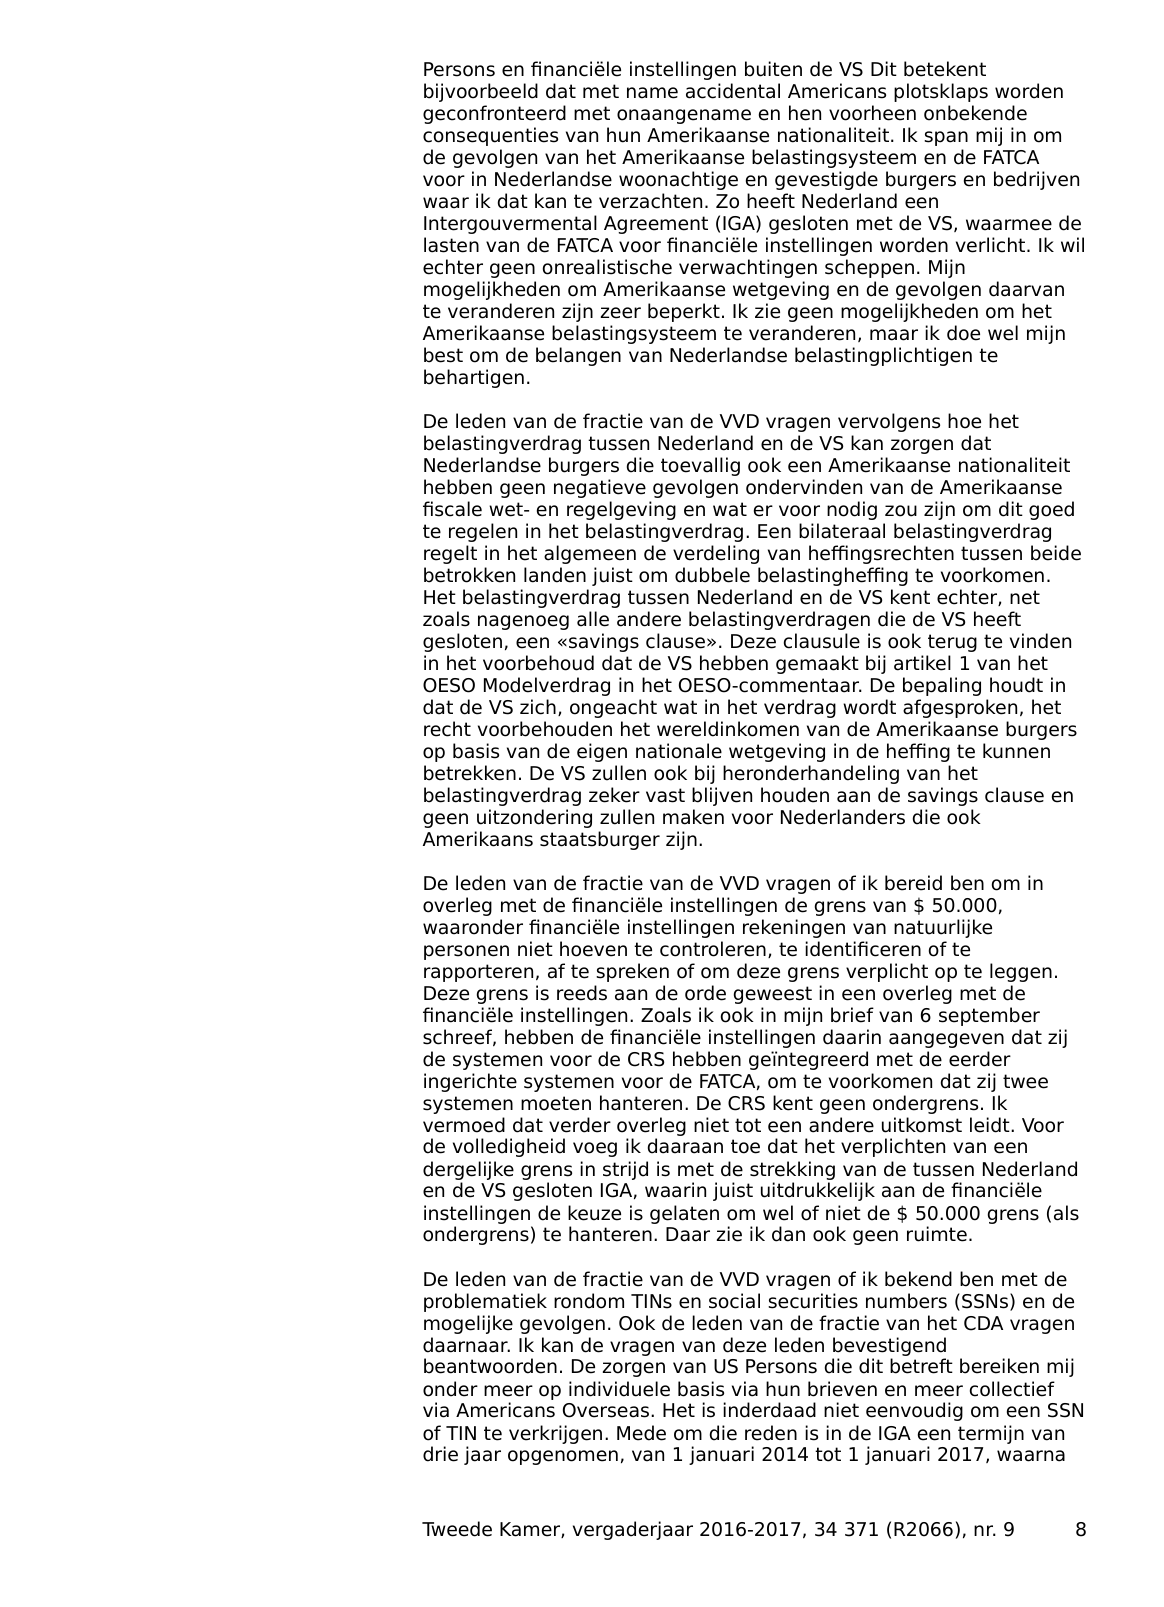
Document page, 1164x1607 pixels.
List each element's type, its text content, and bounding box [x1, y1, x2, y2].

text De leden van de fractie van de VVD vragen of ik bekend ben met de problematiek rondom TINs en social securities numbers (SSNs) en de mogelijke gevolgen. Ook de leden van de fractie van het CDA vragen daarnaar. Ik kan de vragen van deze leden bevestigend beantwoorden. De zorgen van US Persons die dit betreft bereiken mij onder meer op individuele basis via hun brieven en meer collectief via Americans Overseas. Het is inderdaad niet eenvoudig om een SSN of TIN te verkrijgen. Mede om die reden is in de IGA een termijn van drie jaar opgenomen, van 1 januari 2014 tot 1 januari 2017, waarna [422, 1268, 1087, 1466]
text De leden van de fractie van de VVD vragen vervolgens hoe het belastingverdrag tussen Nederland en de VS kan zorgen dat Nederlandse burgers die toevallig ook een Amerikaanse nationaliteit hebben geen negatieve gevolgen ondervinden van de Amerikaanse fiscale wet- en regelgeving en wat er voor nodig zou zijn om dit goed te regelen in het belastingverdrag. Een bilateraal belastingverdrag regelt in het algemeen de verdeling van heffingsrechten tussen beide betrokken landen juist om dubbele belastingheffing te voorkomen. Het belastingverdrag tussen Nederland en de VS kent echter, net zoals nagenoeg alle andere belastingverdragen die de VS heeft gesloten, een «savings clause». Deze clausule is ook terug te vinden in het voorbehoud dat de VS hebben gemaakt bij artikel 1 van het OESO Modelverdrag in het OESO-commentaar. De bepaling houdt in dat de VS zich, ongeacht wat in het verdrag wordt afgesproken, het recht voorbehouden het wereldinkomen van de Amerikaanse burgers op basis van de eigen nationale wetgeving in de heffing te kunnen betrekken. De VS zullen ook bij heronderhandeling van het belastingverdrag zeker vast blijven houden aan de savings clause en geen uitzondering zullen maken voor Nederlanders die ook Amerikaans staatsburger zijn. [422, 411, 1087, 851]
text De leden van de fractie van de VVD vragen of ik bereid ben om in overleg met de financiële instellingen de grens van $ 50.000, waaronder financiële instellingen rekeningen van natuurlijke personen niet hoeven te controleren, te identificeren of te rapporteren, af te spreken of om deze grens verplicht op te leggen. Deze grens is reeds aan de orde geweest in een overleg met de financiële instellingen. Zoals ik ook in mijn brief van 6 september schreef, hebben de financiële instellingen daarin aangegeven dat zij de systemen voor de CRS hebben geïntegreerd met de eerder ingerichte systemen voor de FATCA, om te voorkomen dat zij twee systemen moeten hanteren. De CRS kent geen ondergrens. Ik vermoed dat verder overleg niet tot een andere uitkomst leidt. Voor de volledigheid voeg ik daaraan toe dat het verplichten van een dergelijke grens in strijd is met de strekking van de tussen Nederland en de VS gesloten IGA, waarin juist uitdrukkelijk aan de financiële instellingen de keuze is gelaten om wel of niet de $ 50.000 grens (als ondergrens) te hanteren. Daar zie ik dan ook geen ruimte. [422, 873, 1087, 1246]
text Persons en financiële instellingen buiten de VS Dit betekent bijvoorbeeld dat met name accidental Americans plotsklaps worden geconfronteerd met onaangename en hen voorheen onbekende consequenties van hun Amerikaanse nationaliteit. Ik span mij in om de gevolgen van het Amerikaanse belastingsysteem en de FATCA voor in Nederlandse woonachtige en gevestigde burgers en bedrijven waar ik dat kan te verzachten. Zo heeft Nederland een Intergouvermental Agreement (IGA) gesloten met de VS, waarmee de lasten van de FATCA voor financiële instellingen worden verlicht. Ik wil echter geen onrealistische verwachtingen scheppen. Mijn mogelijkheden om Amerikaanse wetgeving en de gevolgen daarvan te veranderen zijn zeer beperkt. Ik zie geen mogelijkheden om het Amerikaanse belastingsysteem te veranderen, maar ik doe wel mijn best om de belangen van Nederlandse belastingplichtigen te behartigen. [422, 59, 1087, 389]
